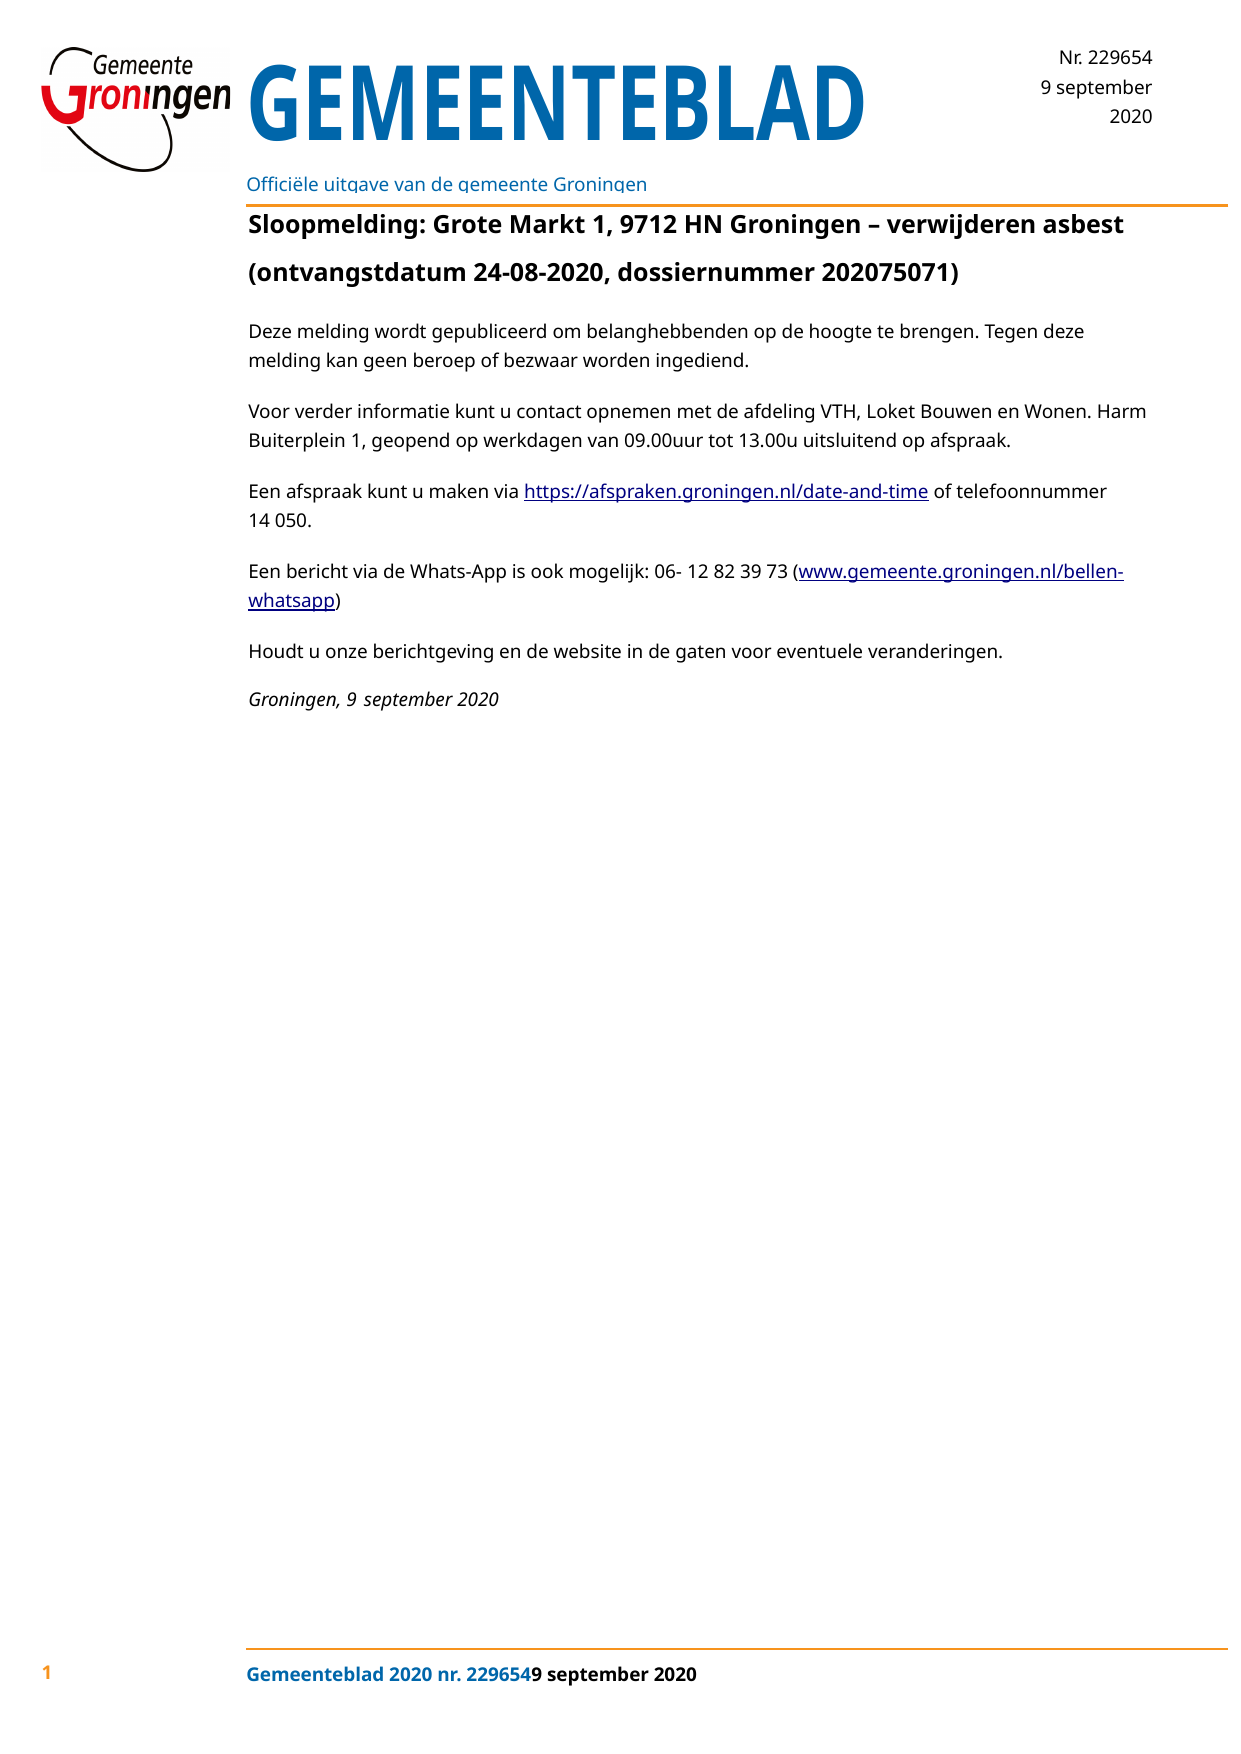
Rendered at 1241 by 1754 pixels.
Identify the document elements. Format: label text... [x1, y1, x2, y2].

text Een afspraak kunt u maken via https://afspraken.groningen.nl/date-and-time of telefoonnummer 14 050. [248, 478, 1152, 533]
text Sloopmelding: Grote Markt 1, 9712 HN Groningen – verwijderen asbest (ontvangstdatum 24-08-2020, dossiernummer 202075071) [248, 207, 1152, 288]
text Groningen, 9 september 2020 [248, 686, 1152, 711]
picture [41, 47, 231, 172]
text Deze melding wordt gepubliceerd om belanghebbenden op de hoogte te brengen. Tegen deze melding kan geen beroep of bezwaar worden ingediend. [248, 318, 1152, 373]
text Een bericht via de Whats-App is ook mogelijk: 06- 12 82 39 73 (www.gemeente.groningen.nl/bellen-whatsapp) [248, 558, 1152, 613]
text Voor verder informatie kunt u contact opnemen met de afdeling VTH, Loket Bouwen en Wonen. Harm Buiterplein 1, geopend op werkdagen van 09.00uur tot 13.00u uitsluitend op afspraak. [248, 398, 1152, 453]
text Houdt u onze berichtgeving en de website in de gaten voor eventuele veranderingen. [248, 638, 1152, 664]
